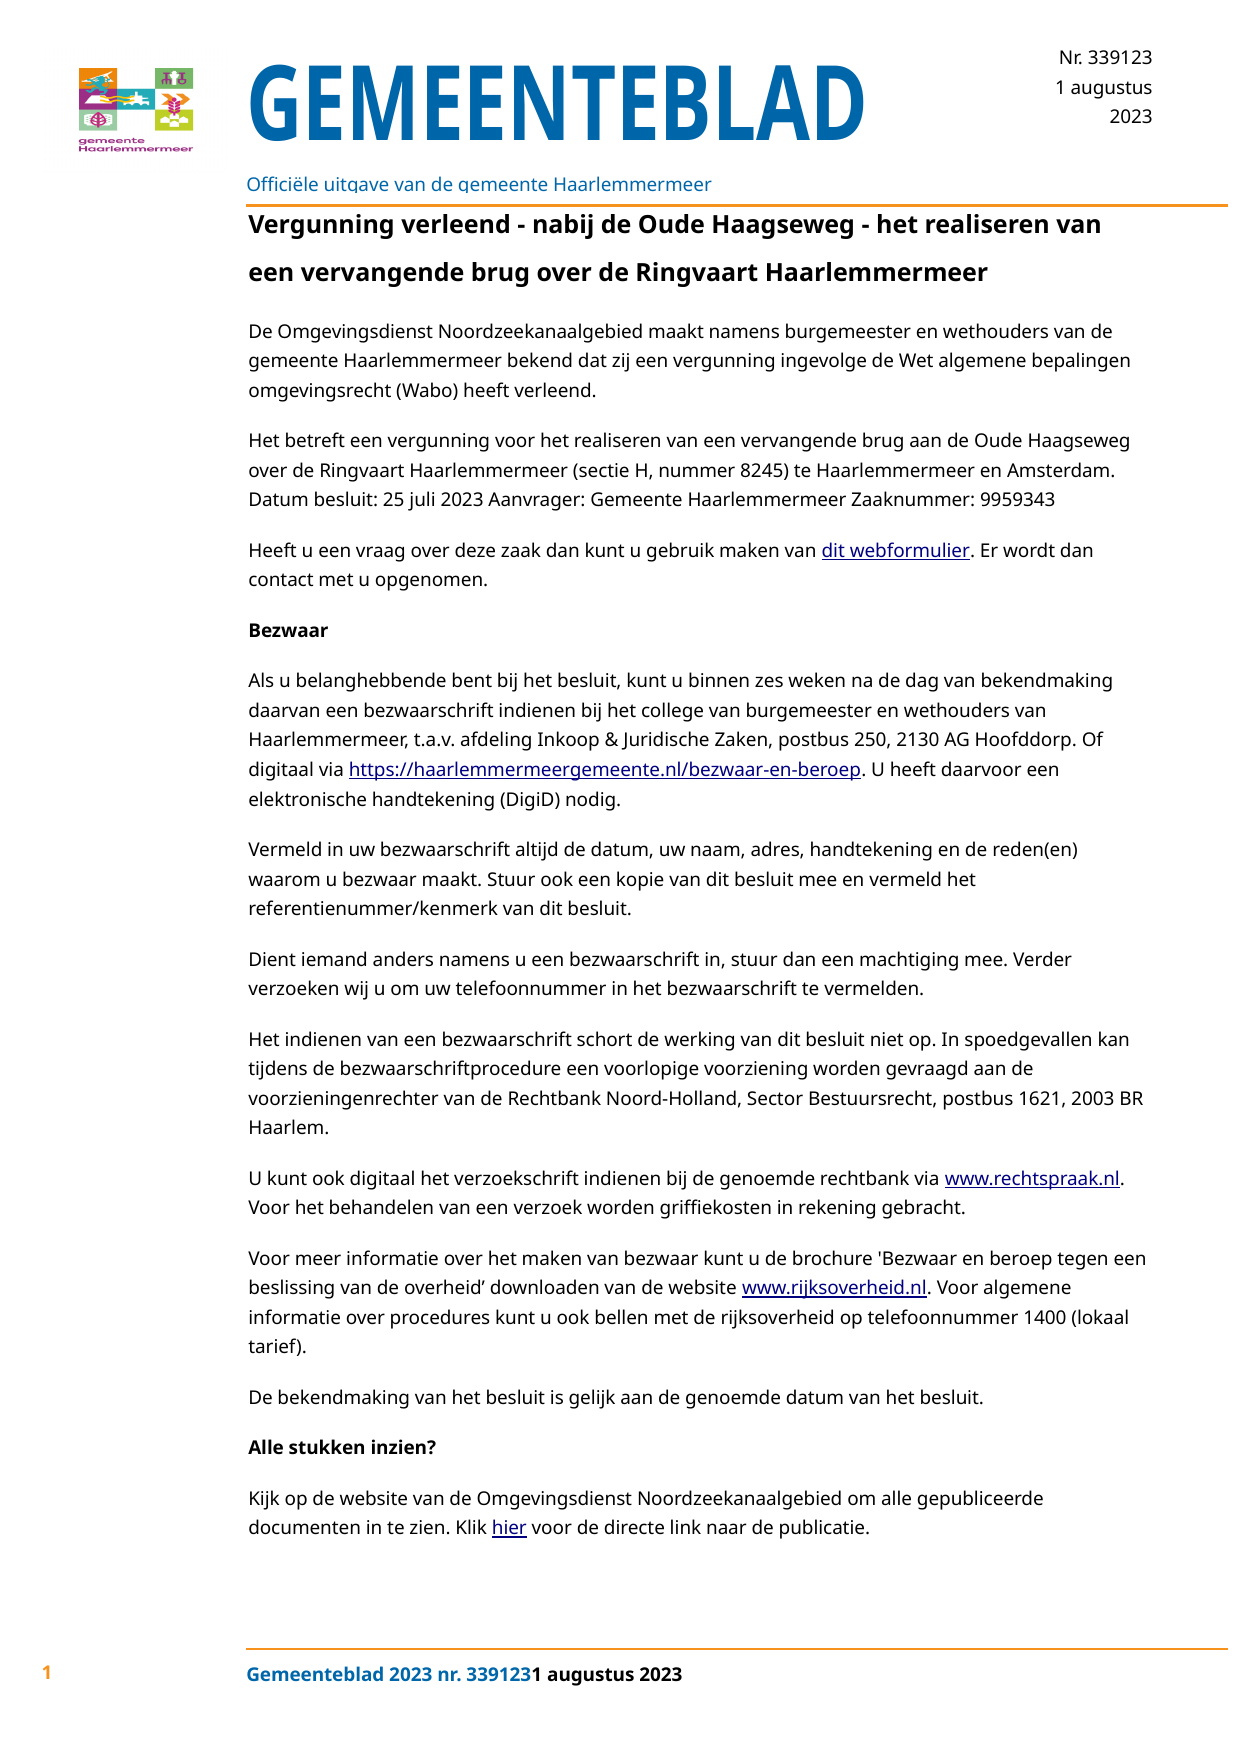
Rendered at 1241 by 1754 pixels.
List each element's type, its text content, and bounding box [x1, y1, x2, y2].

text Als u belanghebbende bent bij het besluit, kunt u binnen zes weken na de dag van bekendmaking daarvan een bezwaarschrift indienen bij het college van burgemeester en wethouders van Haarlemmermeer, t.a.v. afdeling Inkoop & Juridische Zaken, postbus 250, 2130 AG Hoofddorp. Of digitaal via https://haarlemmermeergemeente.nl/bezwaar-en-beroep. U heeft daarvoor een elektronische handtekening (DigiD) nodig. [248, 667, 1152, 812]
text U kunt ook digitaal het verzoekschrift indienen bij de genoemde rechtbank via www.rechtspraak.nl. Voor het behandelen van een verzoek worden griffiekosten in rekening gebracht. [248, 1165, 1152, 1220]
text De bekendmaking van het besluit is gelijk aan de genoemde datum van het besluit. [248, 1384, 1152, 1410]
text Het indienen van een bezwaarschrift schort de werking van dit besluit niet op. In spoedgevallen kan tijdens de bezwaarschriftprocedure een voorlopige voorziening worden gevraagd aan de voorzieningenrechter van de Rechtbank Noord-Holland, Sector Bestuursrecht, postbus 1621, 2003 BR Haarlem. [248, 1026, 1152, 1140]
text Vermeld in uw bezwaarschrift altijd de datum, uw naam, adres, handtekening en de reden(en) waarom u bezwaar maakt. Stuur ook een kopie van dit besluit mee en vermeld het referentienummer/kenmerk van dit besluit. [248, 836, 1152, 921]
text Dient iemand anders namens u een bezwaarschrift in, stuur dan een machtiging mee. Verder verzoeken wij u om uw telefoonnummer in het bezwaarschrift te vermelden. [248, 946, 1152, 1001]
text Alle stukken inzien? [248, 1434, 1152, 1460]
text Voor meer informatie over het maken van bezwaar kunt u de brochure 'Bezwaar en beroep tegen een beslissing van de overheid’ downloaden van de website www.rijksoverheid.nl. Voor algemene informatie over procedures kunt u ook bellen met de rijksoverheid op telefoonnummer 1400 (lokaal tarief). [248, 1245, 1152, 1359]
text De Omgevingsdienst Noordzeekanaalgebied maakt namens burgemeester en wethouders van de gemeente Haarlemmermeer bekend dat zij een vergunning ingevolge de Wet algemene bepalingen omgevingsrecht (Wabo) heeft verleend. [248, 318, 1152, 403]
picture [41, 47, 231, 172]
text Kijk op de website van de Omgevingsdienst Noordzeekanaalgebied om alle gepubliceerde documenten in te zien. Klik hier voor de directe link naar de publicatie. [248, 1485, 1152, 1540]
text Heeft u een vraag over deze zaak dan kunt u gebruik maken van dit webformulier. Er wordt dan contact met u opgenomen. [248, 537, 1152, 592]
text Vergunning verleend - nabij de Oude Haagseweg - het realiseren van een vervangende brug over de Ringvaart Haarlemmermeer [248, 207, 1152, 288]
text Bezwaar [248, 617, 1152, 643]
text Het betreft een vergunning voor het realiseren van een vervangende brug aan de Oude Haagseweg over de Ringvaart Haarlemmermeer (sectie H, nummer 8245) te Haarlemmermeer en Amsterdam. Datum besluit: 25 juli 2023 Aanvrager: Gemeente Haarlemmermeer Zaaknummer: 9959343 [248, 427, 1152, 512]
